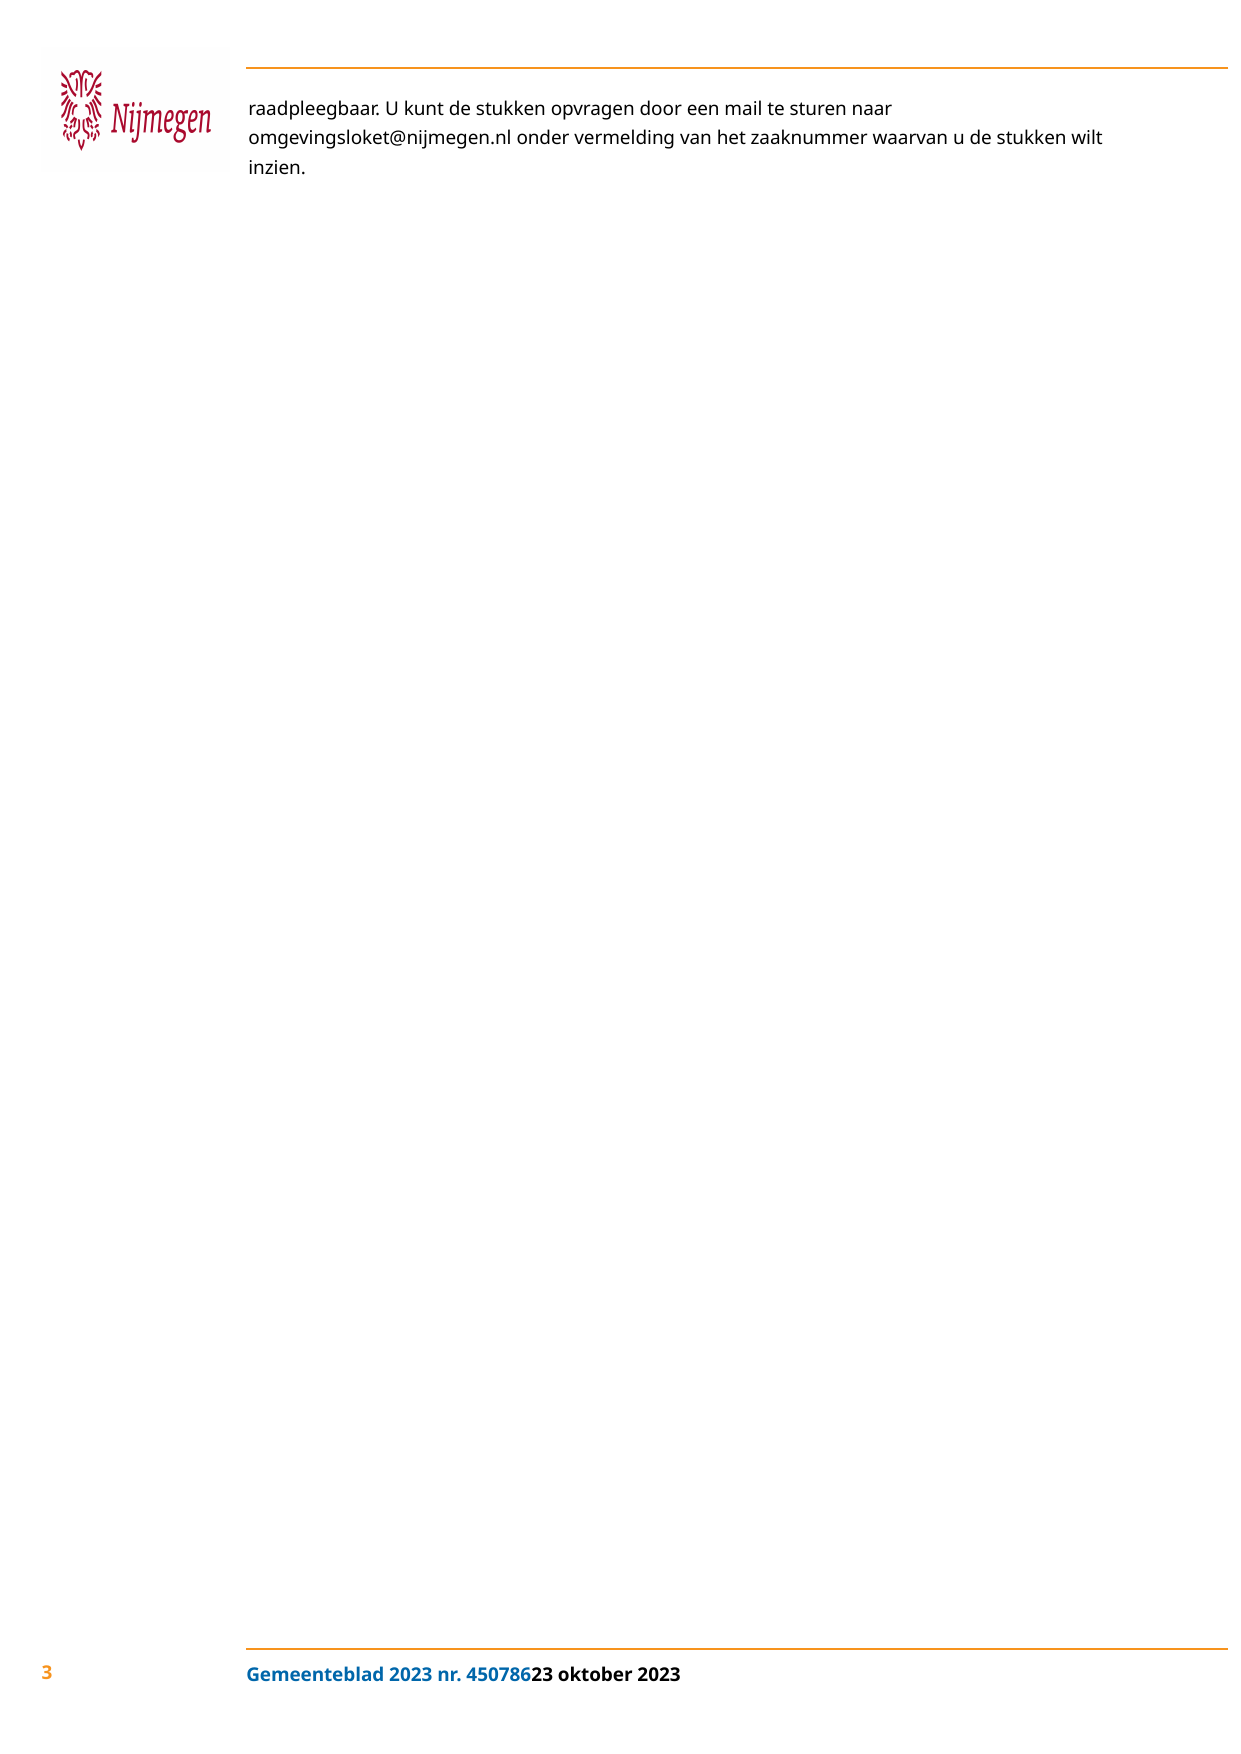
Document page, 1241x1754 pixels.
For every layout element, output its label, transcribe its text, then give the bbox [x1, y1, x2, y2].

text raadpleegbaar. U kunt de stukken opvragen door een mail te sturen naar omgevingsloket@nijmegen.nl onder vermelding van het zaaknummer waarvan u de stukken wilt inzien. [248, 95, 1152, 180]
picture [41, 47, 231, 172]
